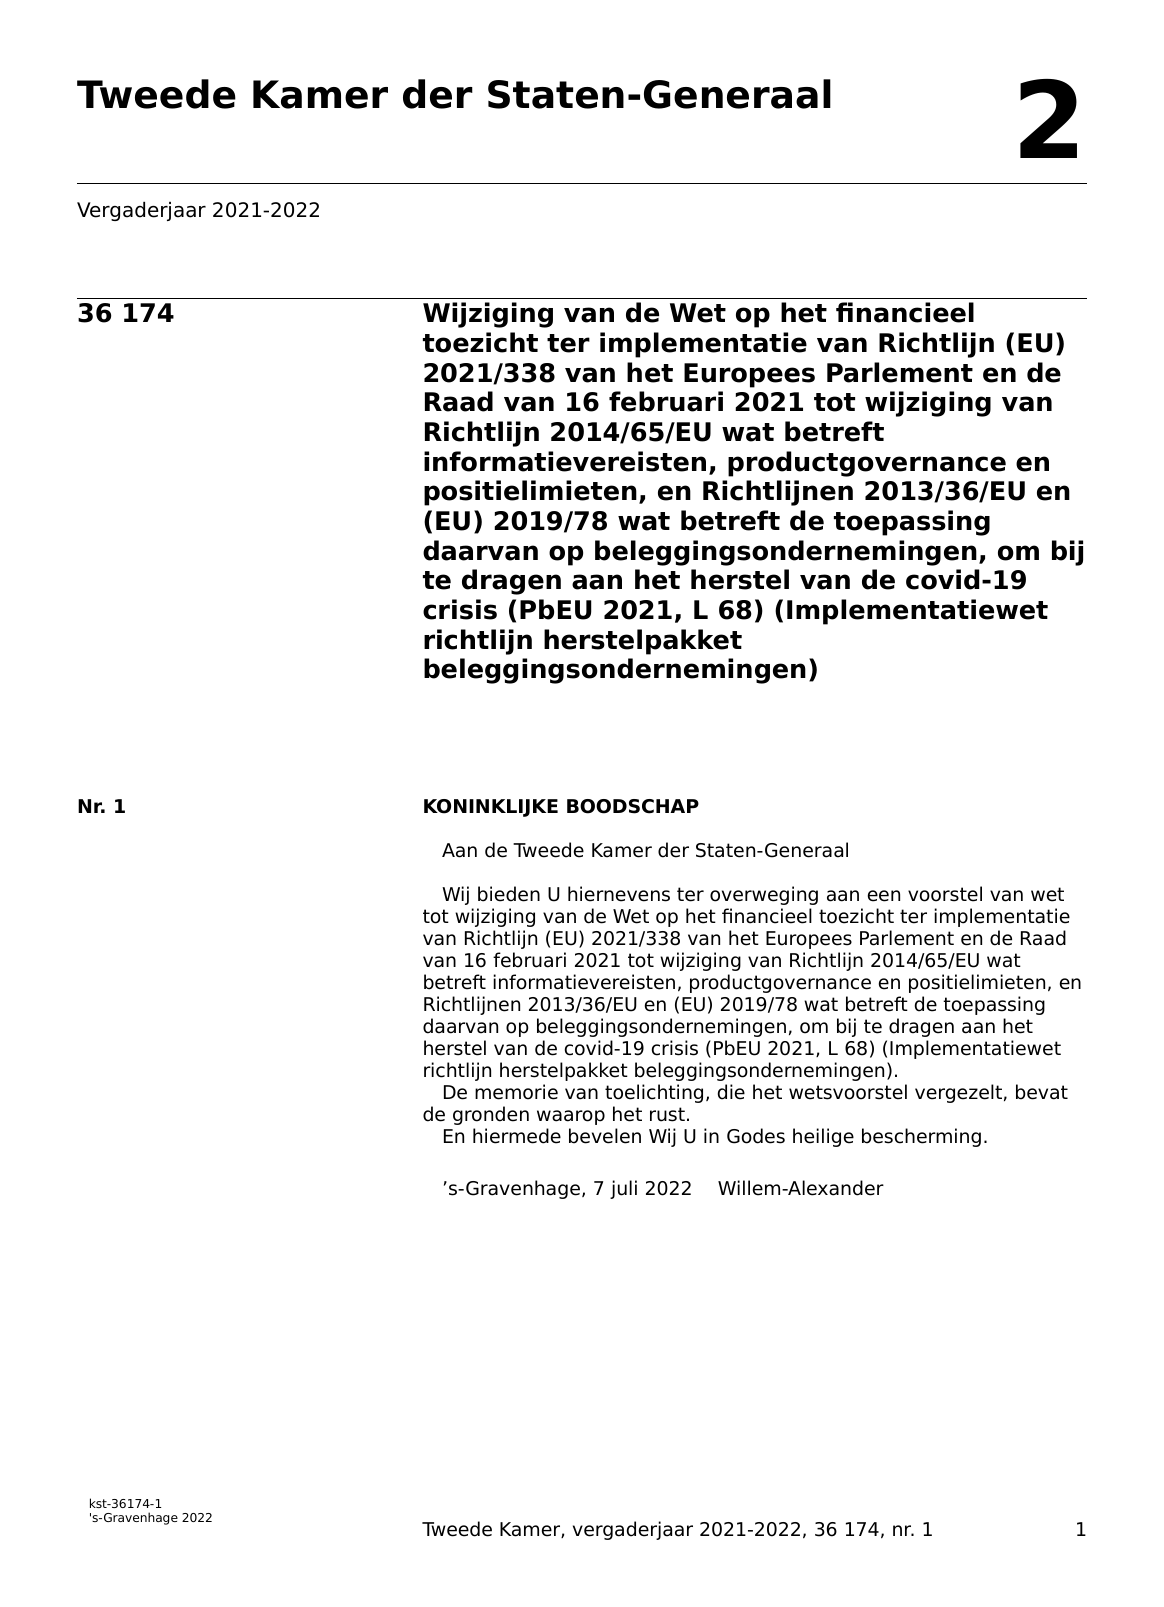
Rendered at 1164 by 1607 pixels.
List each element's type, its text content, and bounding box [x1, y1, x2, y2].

table_header Tweede Kamer der Staten-Generaal [77, 59, 886, 183]
table_header 2 [886, 59, 1087, 183]
subtitle 36 174 Wijziging van de Wet op het financieel toezicht ter implementatie van Richtlijn (EU) 2021/338 van het Europees Parlement en de Raad van 16 februari 2021 tot wijziging van Richtlijn 2014/65/EU wat betreft informatievereisten, productgovernance en positielimieten, en Richtlijnen 2013/36/EU en (EU) 2019/78 wat betreft de toepassing daarvan op beleggingsondernemingen, om bij te dragen aan het herstel van de covid-19 crisis (PbEU 2021, L 68) (Implementatiewet richtlijn herstelpakket beleggingsondernemingen) [77, 299, 1087, 685]
text Wij bieden U hiernevens ter overweging aan een voorstel van wet tot wijziging van de Wet op het financieel toezicht ter implementatie van Richtlijn (EU) 2021/338 van het Europees Parlement en de Raad van 16 februari 2021 tot wijziging van Richtlijn 2014/65/EU wat betreft informatievereisten, productgovernance en positielimieten, en Richtlijnen 2013/36/EU en (EU) 2019/78 wat betreft de toepassing daarvan op beleggingsondernemingen, om bij te dragen aan het herstel van de covid-19 crisis (PbEU 2021, L 68) (Implementatiewet richtlijn herstelpakket beleggingsondernemingen). [422, 884, 1087, 1082]
text Aan de Tweede Kamer der Staten-Generaal [422, 840, 1087, 862]
text ’s-Gravenhage, 7 juli 2022 Willem-Alexander [422, 1178, 1087, 1200]
table_cell Vergaderjaar 2021-2022 [77, 184, 1087, 298]
text 's-Gravenhage 2022 [88, 1511, 323, 1525]
text kst-36174-1 [88, 1497, 323, 1511]
text De memorie van toelichting, die het wetsvoorstel vergezelt, bevat de gronden waarop het rust. [422, 1082, 1087, 1126]
subtitle Nr. 1 KONINKLIJKE BOODSCHAP [77, 796, 1087, 818]
text En hiermede bevelen Wij U in Godes heilige bescherming. [422, 1126, 1087, 1148]
